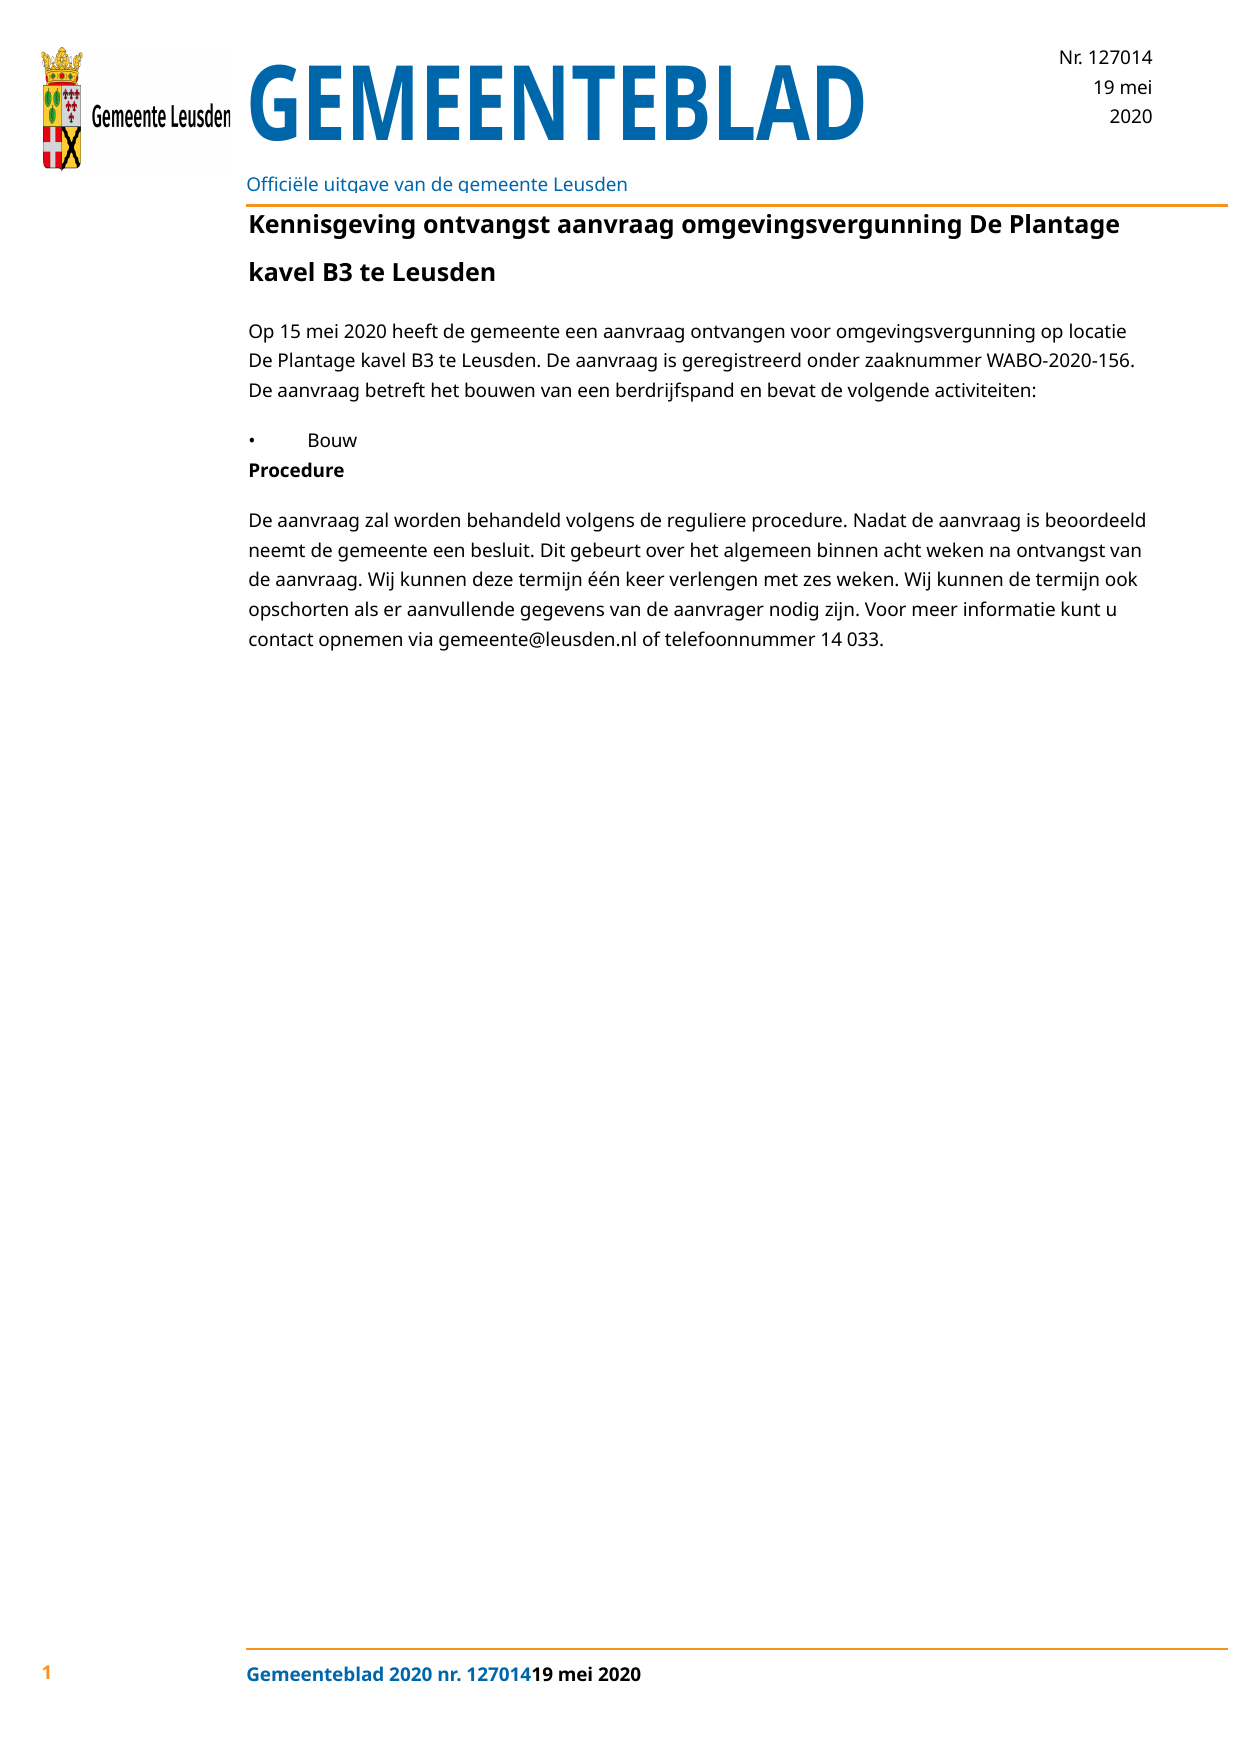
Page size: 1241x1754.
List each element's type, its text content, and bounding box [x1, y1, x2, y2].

text De aanvraag zal worden behandeld volgens de reguliere procedure. Nadat de aanvraag is beoordeeld neemt de gemeente een besluit. Dit gebeurt over het algemeen binnen acht weken na ontvangst van de aanvraag. Wij kunnen deze termijn één keer verlengen met zes weken. Wij kunnen de termijn ook opschorten als er aanvullende gegevens van de aanvrager nodig zijn. Voor meer informatie kunt u contact opnemen via gemeente@leusden.nl of telefoonnummer 14 033. [248, 507, 1152, 652]
text Procedure [248, 457, 1152, 483]
text Kennisgeving ontvangst aanvraag omgevingsvergunning De Plantage kavel B3 te Leusden [248, 207, 1152, 288]
text Op 15 mei 2020 heeft de gemeente een aanvraag ontvangen voor omgevingsvergunning op locatie De Plantage kavel B3 te Leusden. De aanvraag is geregistreerd onder zaaknummer WABO-2020-156. De aanvraag betreft het bouwen van een berdrijfspand en bevat de volgende activiteiten: [248, 318, 1152, 403]
picture [41, 47, 231, 172]
list Bouw [248, 427, 1152, 453]
